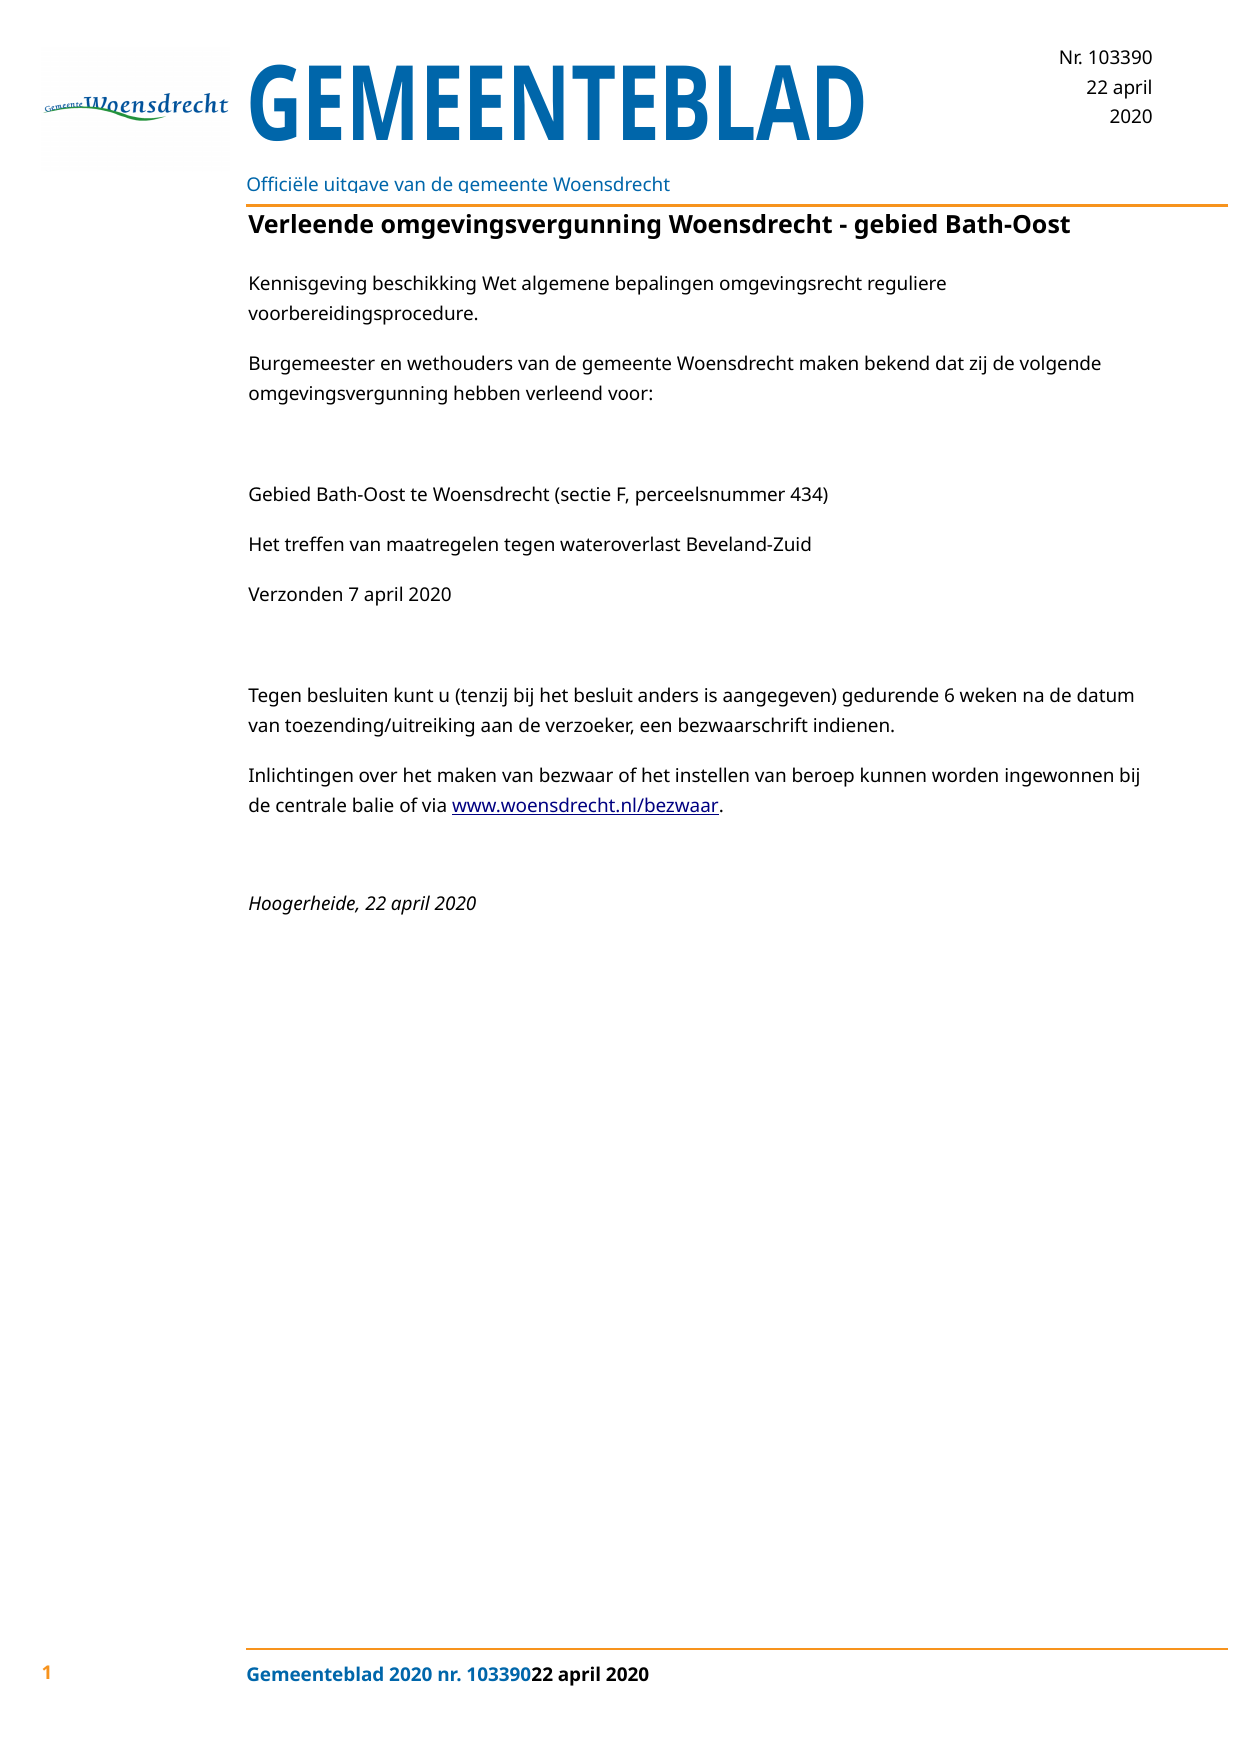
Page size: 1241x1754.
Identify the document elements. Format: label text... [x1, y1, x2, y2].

text Kennisgeving beschikking Wet algemene bepalingen omgevingsrecht reguliere voorbereidingsprocedure. [248, 270, 1152, 326]
text Het treffen van maatregelen tegen wateroverlast Beveland-Zuid [248, 531, 1152, 557]
text Gebied Bath-Oost te Woensdrecht (sectie F, perceelsnummer 434) [248, 481, 1152, 506]
picture [41, 47, 231, 172]
text Hoogerheide, 22 april 2020 [248, 890, 1152, 916]
text Tegen besluiten kunt u (tenzij bij het besluit anders is aangegeven) gedurende 6 weken na de datum van toezending/uitreiking aan de verzoeker, een bezwaarschrift indienen. [248, 682, 1152, 738]
text Inlichtingen over het maken van bezwaar of het instellen van beroep kunnen worden ingewonnen bij de centrale balie of via www.woensdrecht.nl/bezwaar. [248, 762, 1152, 818]
text Verleende omgevingsvergunning Woensdrecht - gebied Bath-Oost [248, 207, 1152, 241]
text Verzonden 7 april 2020 [248, 582, 1152, 607]
text Burgemeester en wethouders van de gemeente Woensdrecht maken bekend dat zij de volgende omgevingsvergunning hebben verleend voor: [248, 350, 1152, 406]
